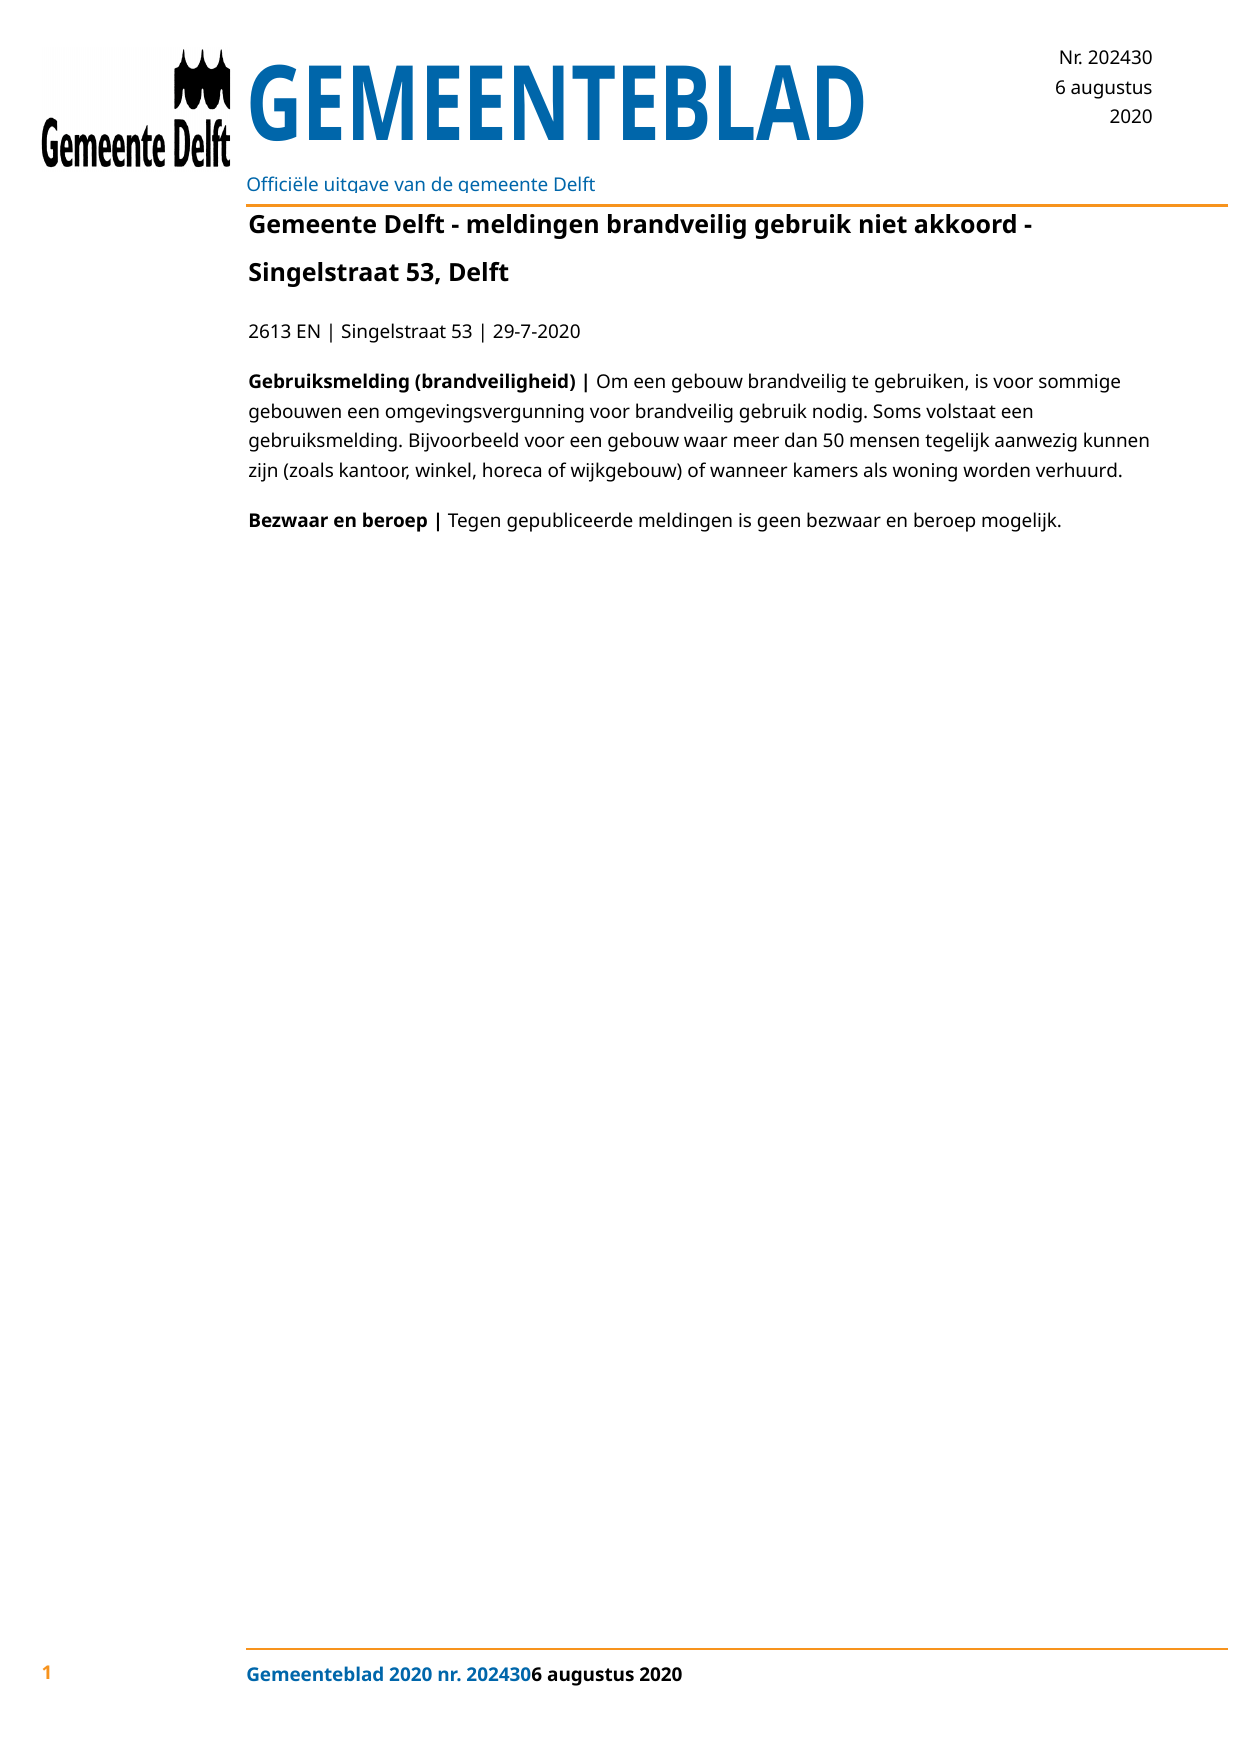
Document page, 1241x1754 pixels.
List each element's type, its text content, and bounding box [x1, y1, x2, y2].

text 2613 EN | Singelstraat 53 | 29-7-2020 [248, 318, 1152, 344]
picture [41, 47, 231, 172]
text Gemeente Delft - meldingen brandveilig gebruik niet akkoord - Singelstraat 53, Delft [248, 207, 1152, 288]
text Bezwaar en beroep | Tegen gepubliceerde meldingen is geen bezwaar en beroep mogelijk. [248, 507, 1152, 533]
text Gebruiksmelding (brandveiligheid) | Om een gebouw brandveilig te gebruiken, is voor sommige gebouwen een omgevingsvergunning voor brandveilig gebruik nodig. Soms volstaat een gebruiksmelding. Bijvoorbeeld voor een gebouw waar meer dan 50 mensen tegelijk aanwezig kunnen zijn (zoals kantoor, winkel, horeca of wijkgebouw) of wanneer kamers als woning worden verhuurd. [248, 368, 1152, 483]
